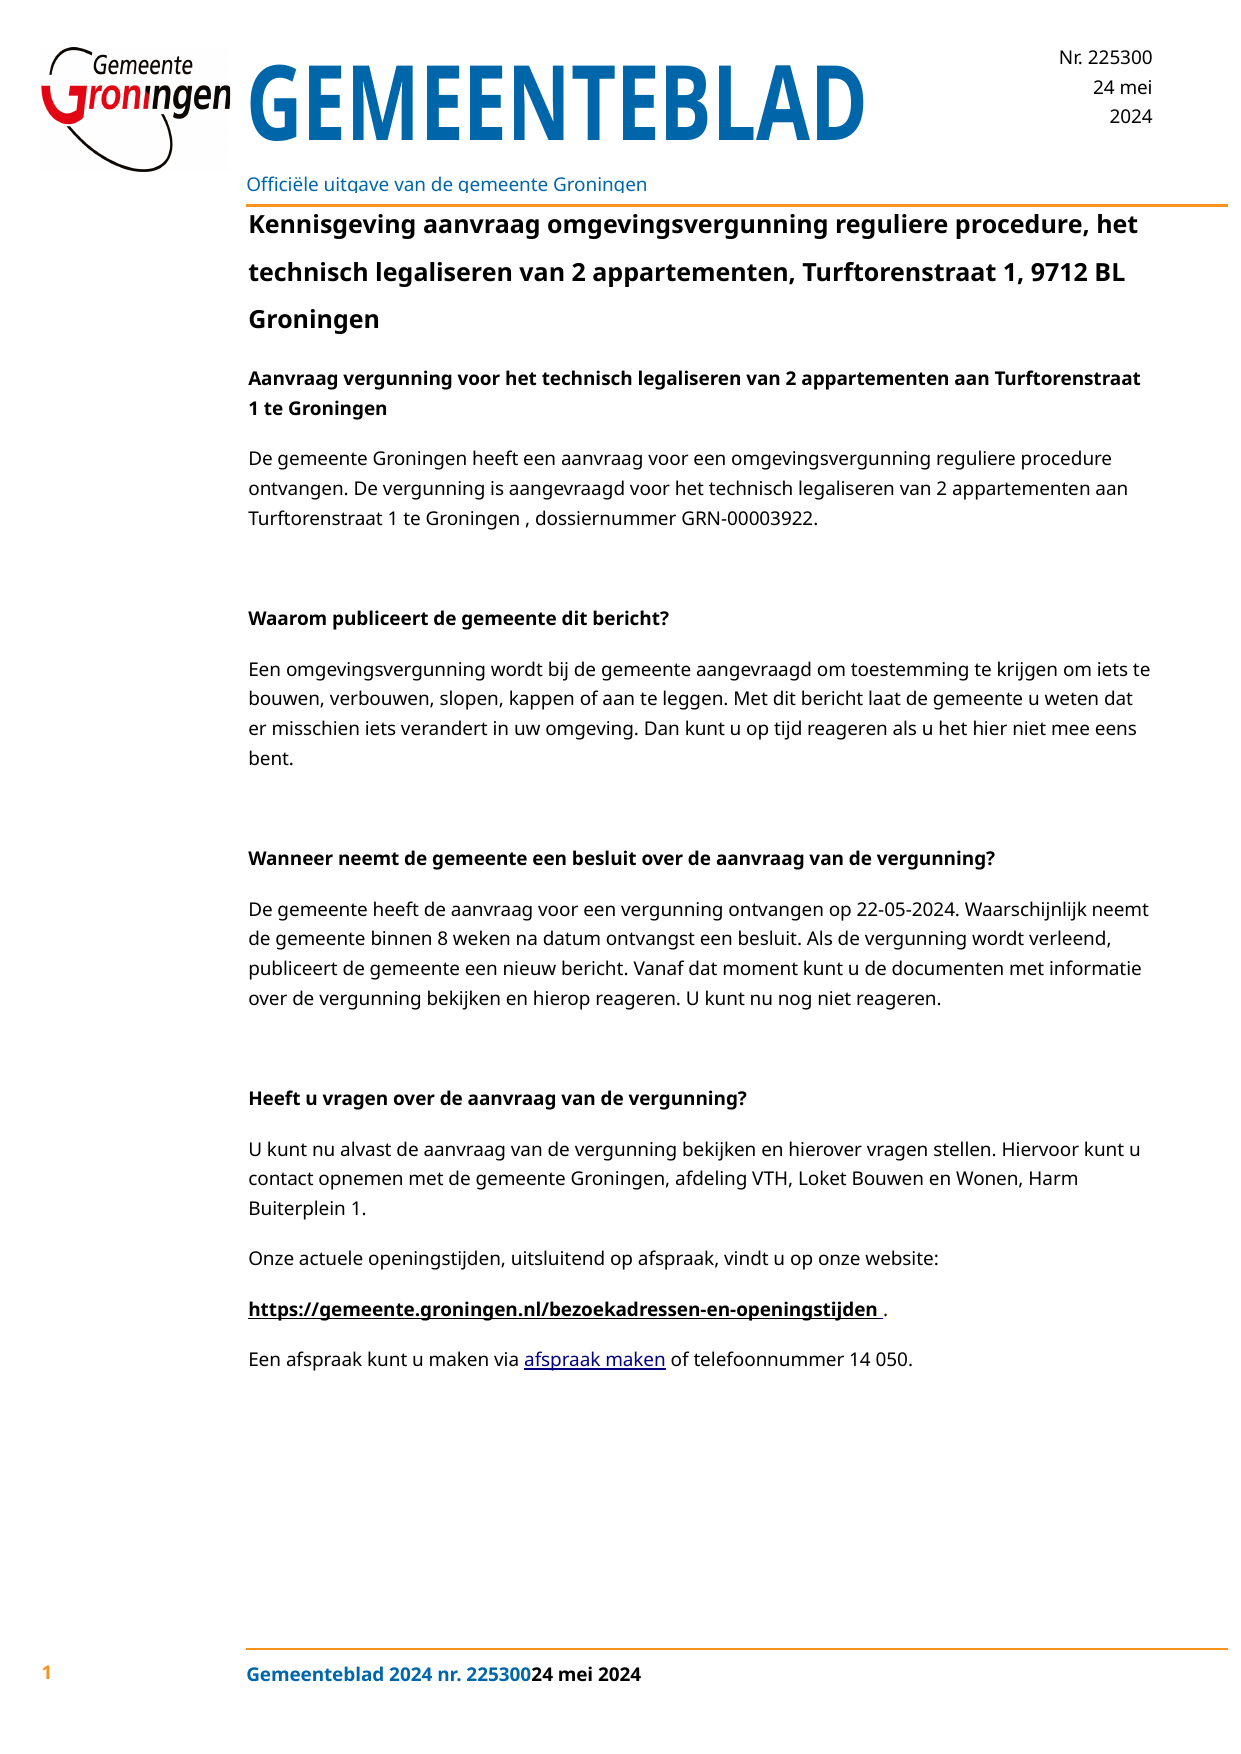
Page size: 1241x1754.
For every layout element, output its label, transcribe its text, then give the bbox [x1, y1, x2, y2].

text De gemeente Groningen heeft een aanvraag voor een omgevingsvergunning reguliere procedure ontvangen. De vergunning is aangevraagd voor het technisch legaliseren van 2 appartementen aan Turftorenstraat 1 te Groningen , dossiernummer GRN-00003922. [248, 446, 1152, 530]
text Een omgevingsvergunning wordt bij de gemeente aangevraagd om toestemming te krijgen om iets te bouwen, verbouwen, slopen, kappen of aan te leggen. Met dit bericht laat de gemeente u weten dat er misschien iets verandert in uw omgeving. Dan kunt u op tijd reageren als u het hier niet mee eens bent. [248, 656, 1152, 770]
text U kunt nu alvast de aanvraag van de vergunning bekijken en hierover vragen stellen. Hiervoor kunt u contact opnemen met de gemeente Groningen, afdeling VTH, Loket Bouwen en Wonen, Harm Buiterplein 1. [248, 1136, 1152, 1221]
text Wanneer neemt de gemeente een besluit over de aanvraag van de vergunning? [248, 846, 1152, 871]
text Onze actuele openingstijden, uitsluitend op afspraak, vindt u op onze website: [248, 1246, 1152, 1271]
text https://gemeente.groningen.nl/bezoekadressen-en-openingstijden . [248, 1296, 1152, 1322]
text Waarom publiceert de gemeente dit bericht? [248, 606, 1152, 631]
text Een afspraak kunt u maken via afspraak maken of telefoonnummer 14 050. [248, 1346, 1152, 1372]
text De gemeente heeft de aanvraag voor een vergunning ontvangen op 22-05-2024. Waarschijnlijk neemt de gemeente binnen 8 weken na datum ontvangst een besluit. Als de vergunning wordt verleend, publiceert de gemeente een nieuw bericht. Vanaf dat moment kunt u de documenten met informatie over de vergunning bekijken en hierop reageren. U kunt nu nog niet reageren. [248, 896, 1152, 1010]
text Kennisgeving aanvraag omgevingsvergunning reguliere procedure, het technisch legaliseren van 2 appartementen, Turftorenstraat 1, 9712 BL Groningen [248, 207, 1152, 336]
text Heeft u vragen over de aanvraag van de vergunning? [248, 1086, 1152, 1111]
text Aanvraag vergunning voor het technisch legaliseren van 2 appartementen aan Turftorenstraat 1 te Groningen [248, 366, 1152, 421]
picture [41, 47, 231, 172]
